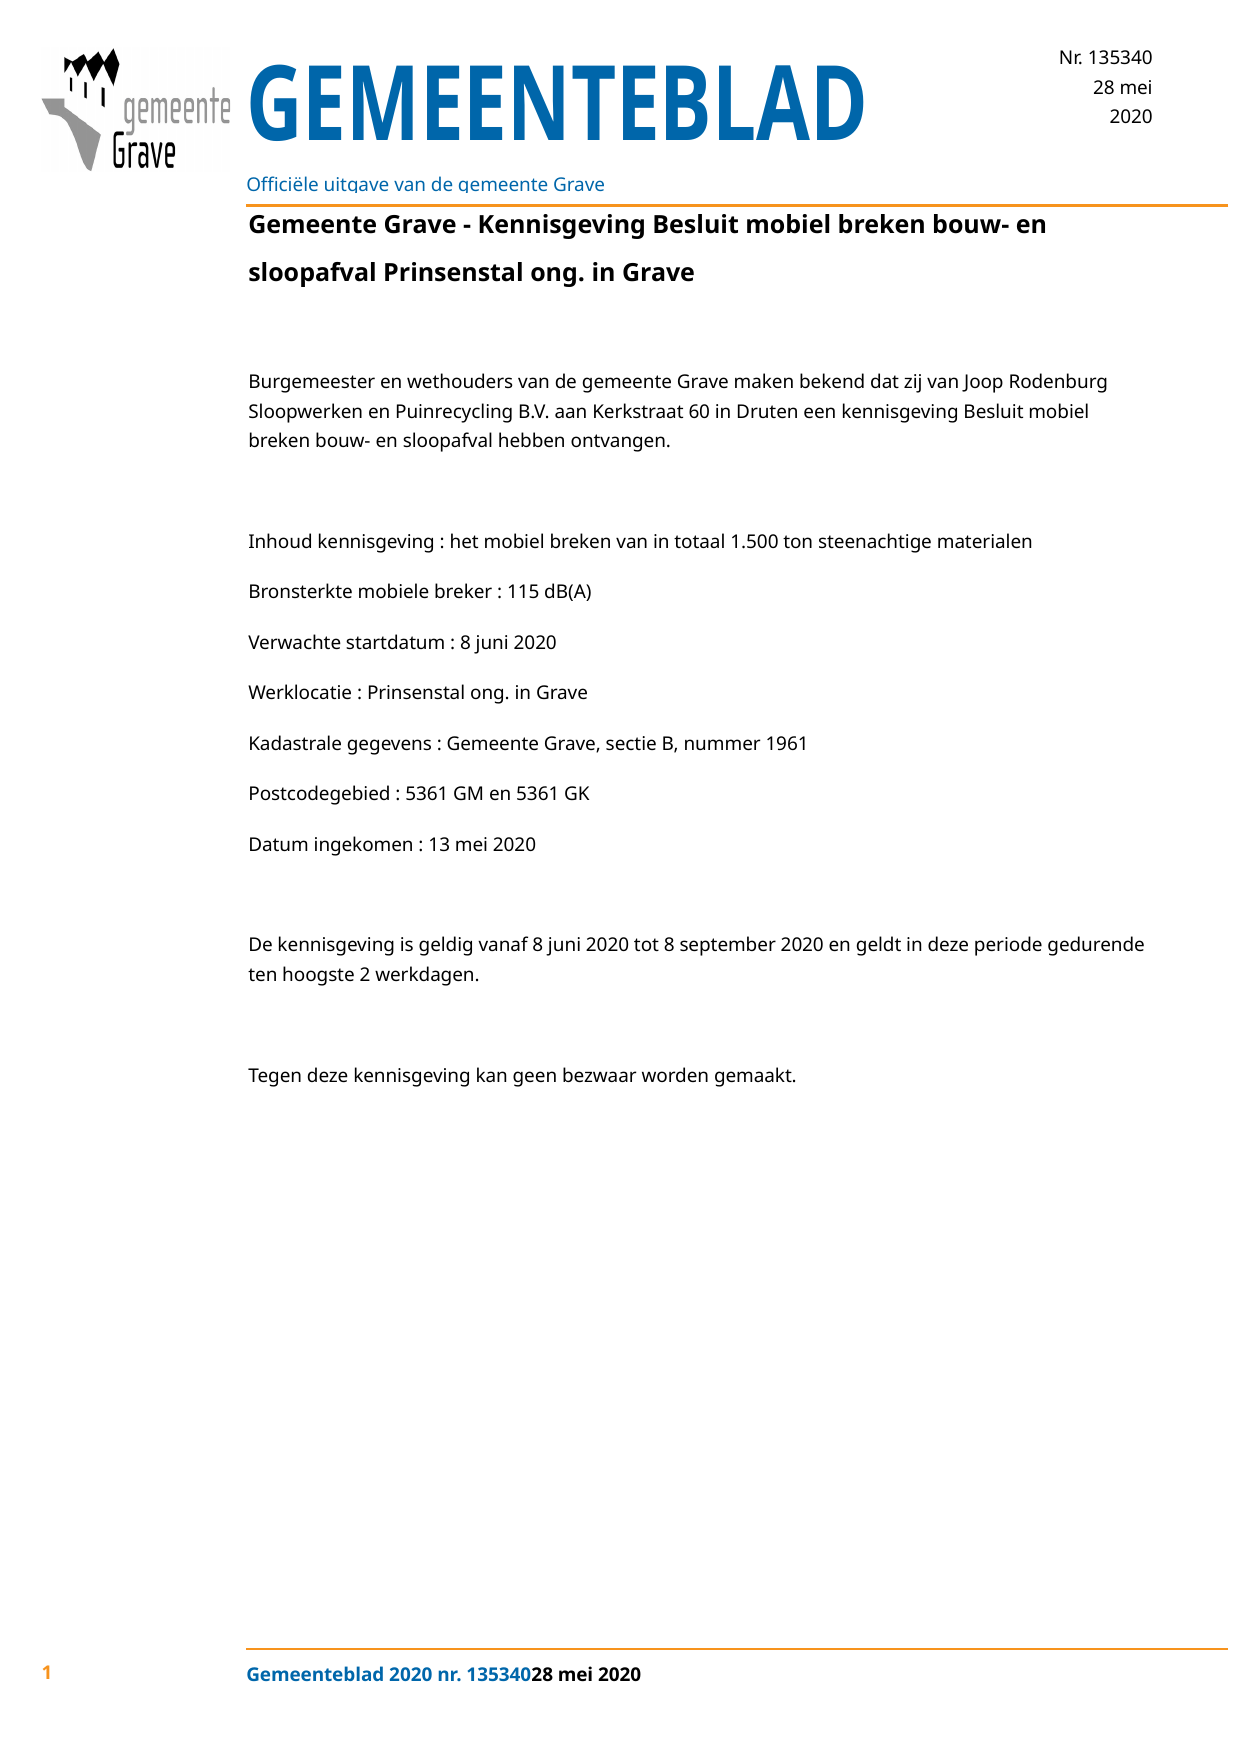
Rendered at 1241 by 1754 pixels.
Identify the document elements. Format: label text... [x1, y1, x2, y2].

text Postcodegebied : 5361 GM en 5361 GK [248, 780, 1152, 806]
text Tegen deze kennisgeving kan geen bezwaar worden gemaakt. [248, 1062, 1152, 1088]
text Datum ingekomen : 13 mei 2020 [248, 831, 1152, 857]
text De kennisgeving is geldig vanaf 8 juni 2020 tot 8 september 2020 en geldt in deze periode gedurende ten hoogste 2 werkdagen. [248, 932, 1152, 987]
text Verwachte startdatum : 8 juni 2020 [248, 629, 1152, 655]
text Werklocatie : Prinsenstal ong. in Grave [248, 679, 1152, 705]
text Burgemeester en wethouders van de gemeente Grave maken bekend dat zij van Joop Rodenburg Sloopwerken en Puinrecycling B.V. aan Kerkstraat 60 in Druten een kennisgeving Besluit mobiel breken bouw- en sloopafval hebben ontvangen. [248, 368, 1152, 453]
text Kadastrale gegevens : Gemeente Grave, sectie B, nummer 1961 [248, 730, 1152, 756]
text Inhoud kennisgeving : het mobiel breken van in totaal 1.500 ton steenachtige materialen [248, 528, 1152, 554]
text Bronsterkte mobiele breker : 115 dB(A) [248, 579, 1152, 604]
text Gemeente Grave - Kennisgeving Besluit mobiel breken bouw- en sloopafval Prinsenstal ong. in Grave [248, 207, 1152, 288]
picture [41, 47, 231, 172]
